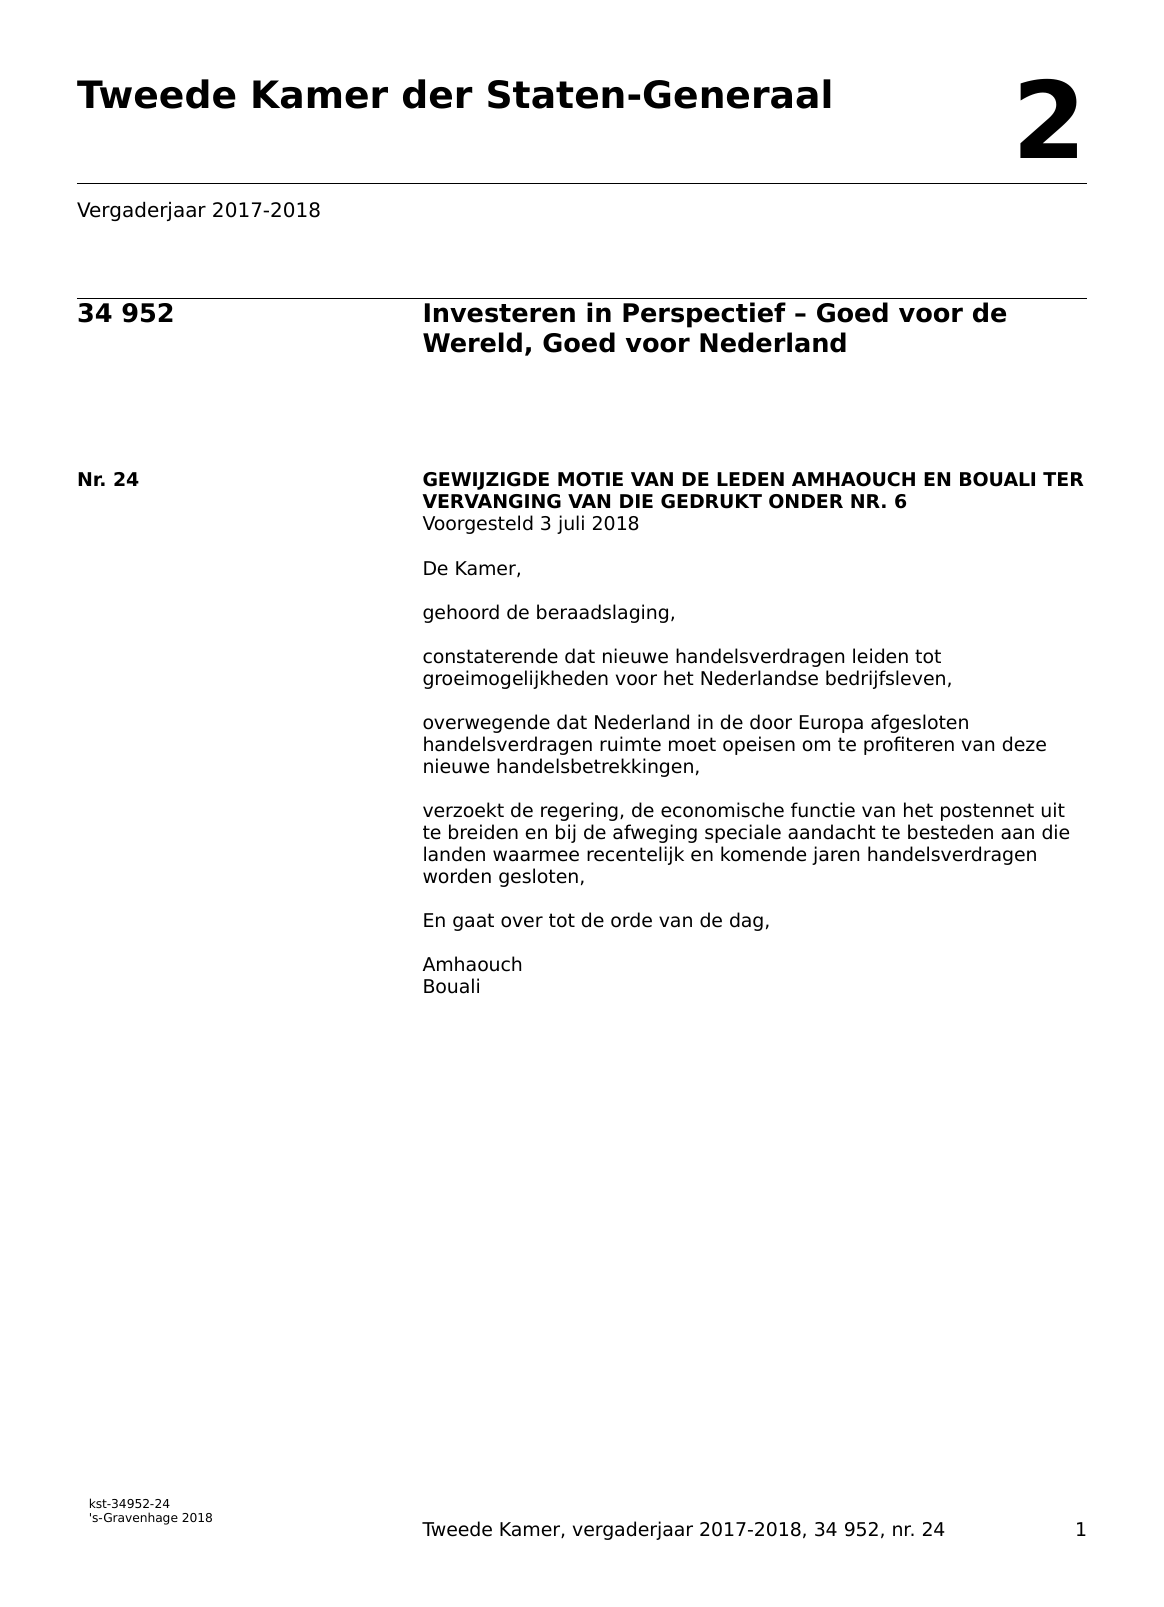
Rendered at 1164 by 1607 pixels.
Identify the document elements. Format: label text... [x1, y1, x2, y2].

table_header Tweede Kamer der Staten-Generaal [77, 59, 886, 183]
text 's-Gravenhage 2018 [88, 1511, 323, 1525]
subtitle 34 952 Investeren in Perspectief – Goed voor de Wereld, Goed voor Nederland [77, 299, 1087, 358]
text overwegende dat Nederland in de door Europa afgesloten handelsverdragen ruimte moet opeisen om te profiteren van deze nieuwe handelsbetrekkingen, [422, 712, 1087, 778]
text De Kamer, [422, 557, 1087, 579]
text verzoekt de regering, de economische functie van het postennet uit te breiden en bij de afweging speciale aandacht te besteden aan die landen waarmee recentelijk en komende jaren handelsverdragen worden gesloten, [422, 800, 1087, 888]
table_cell Vergaderjaar 2017-2018 [77, 184, 1087, 298]
table_header 2 [886, 59, 1087, 183]
text kst-34952-24 [88, 1497, 323, 1511]
text Voorgesteld 3 juli 2018 [422, 513, 1087, 535]
text gehoord de beraadslaging, [422, 602, 1087, 624]
text Amhaouch [422, 954, 1087, 976]
text constaterende dat nieuwe handelsverdragen leiden tot groeimogelijkheden voor het Nederlandse bedrijfsleven, [422, 646, 1087, 690]
text En gaat over tot de orde van de dag, [422, 910, 1087, 932]
subtitle Nr. 24 GEWIJZIGDE MOTIE VAN DE LEDEN AMHAOUCH EN BOUALI TER VERVANGING VAN DIE GEDRUKT ONDER NR. 6 [77, 469, 1087, 513]
text Bouali [422, 976, 1087, 998]
